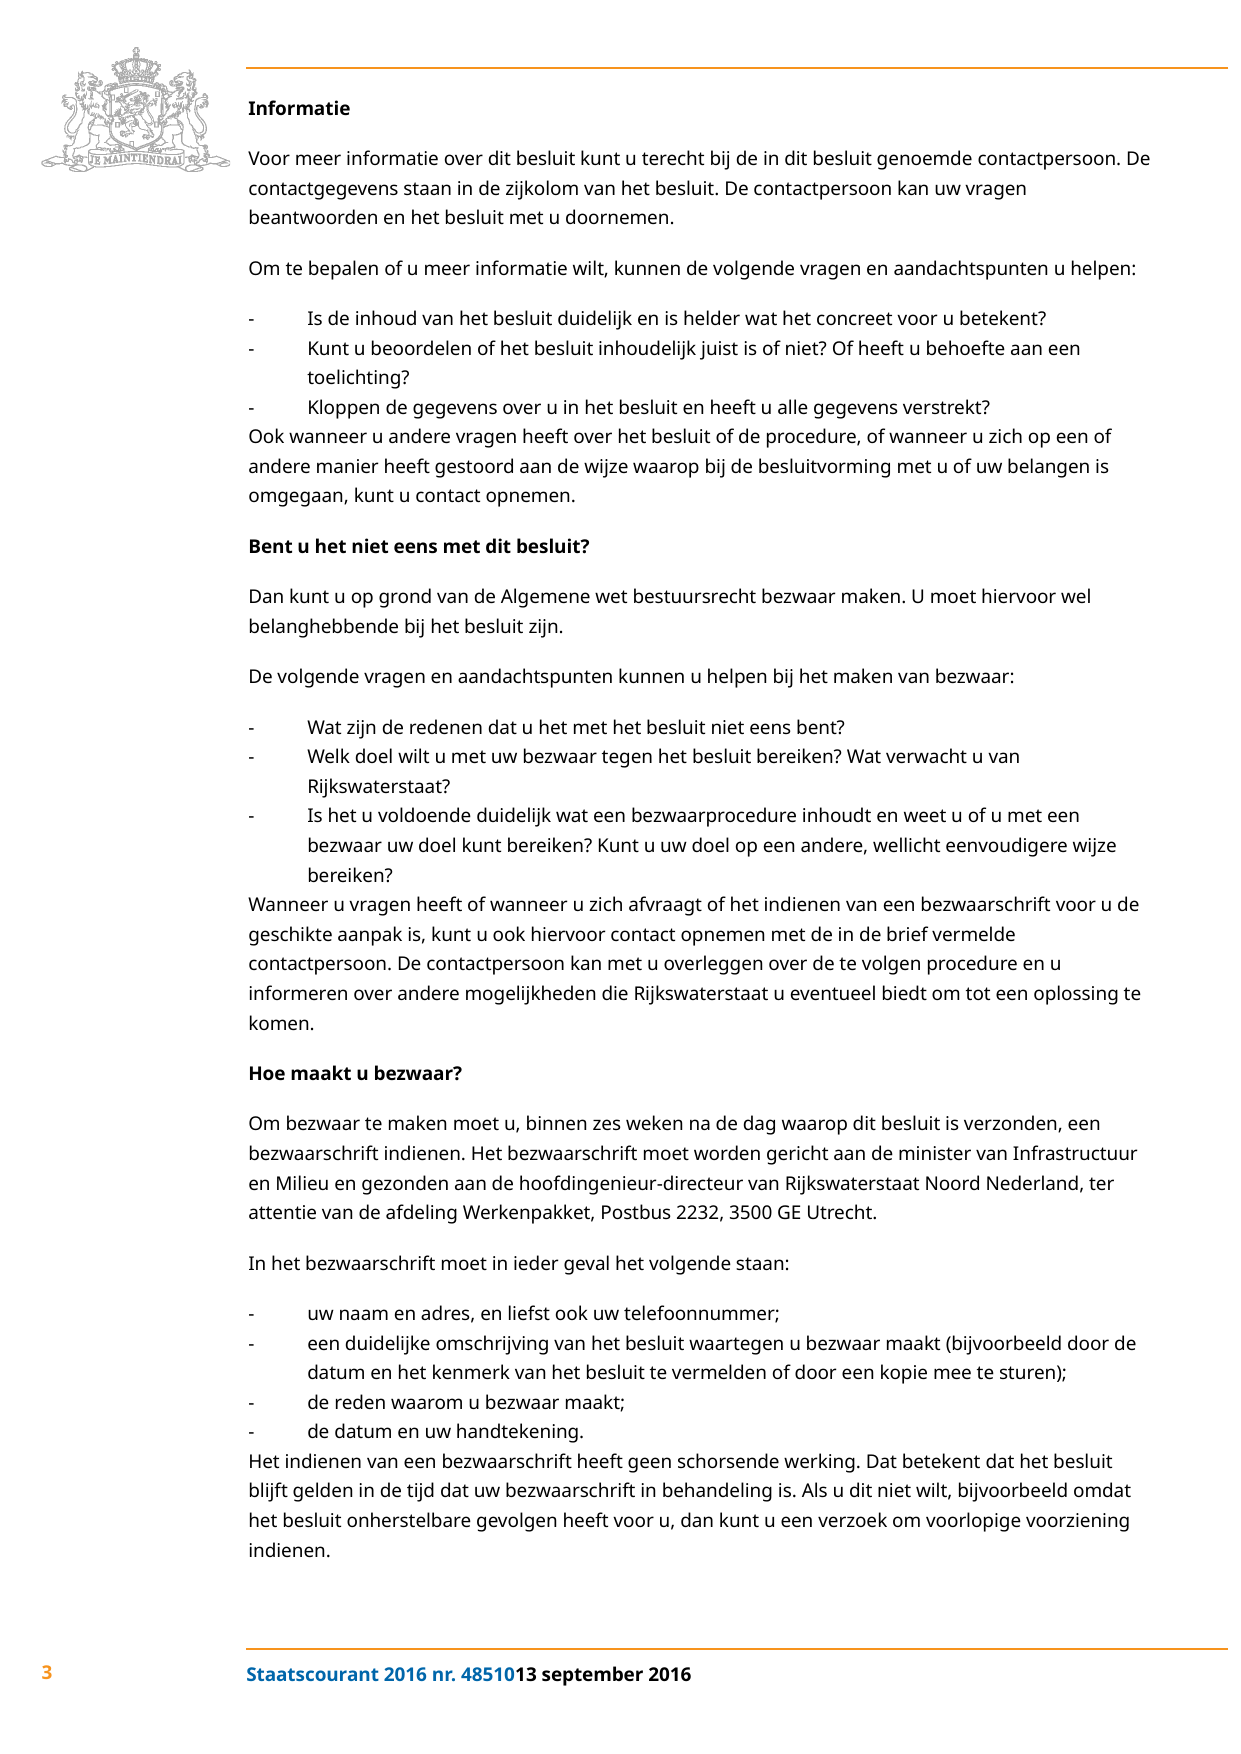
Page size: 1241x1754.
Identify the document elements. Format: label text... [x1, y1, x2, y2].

text Informatie [248, 95, 1152, 121]
list een duidelijke omschrijving van het besluit waartegen u bezwaar maakt (bijvoorbeeld door de datum en het kenmerk van het besluit te vermelden of door een kopie mee te sturen); [248, 1330, 1152, 1385]
text Bent u het niet eens met dit besluit? [248, 533, 1152, 559]
list Is de inhoud van het besluit duidelijk en is helder wat het concreet voor u betekent? [248, 305, 1152, 331]
list de datum en uw handtekening. [248, 1418, 1152, 1444]
text Om bezwaar te maken moet u, binnen zes weken na de dag waarop dit besluit is verzonden, een bezwaarschrift indienen. Het bezwaarschrift moet worden gericht aan de minister van Infrastructuur en Milieu en gezonden aan de hoofdingenieur-directeur van Rijkswaterstaat Noord Nederland, ter attentie van de afdeling Werkenpakket, Postbus 2232, 3500 GE Utrecht. [248, 1111, 1152, 1225]
text Voor meer informatie over dit besluit kunt u terecht bij de in dit besluit genoemde contactpersoon. De contactgegevens staan in de zijkolom van het besluit. De contactpersoon kan uw vragen beantwoorden en het besluit met u doornemen. [248, 145, 1152, 230]
text Wanneer u vragen heeft of wanneer u zich afvraagt of het indienen van een bezwaarschrift voor u de geschikte aanpak is, kunt u ook hiervoor contact opnemen met de in de brief vermelde contactpersoon. De contactpersoon kan met u overleggen over de te volgen procedure en u informeren over andere mogelijkheden die Rijkswaterstaat u eventueel biedt om tot een oplossing te komen. [248, 891, 1152, 1036]
picture [41, 47, 231, 172]
text Het indienen van een bezwaarschrift heeft geen schorsende werking. Dat betekent dat het besluit blijft gelden in de tijd dat uw bezwaarschrift in behandeling is. Als u dit niet wilt, bijvoorbeeld omdat het besluit onherstelbare gevolgen heeft voor u, dan kunt u een verzoek om voorlopige voorziening indienen. [248, 1448, 1152, 1563]
list Is het u voldoende duidelijk wat een bezwaarprocedure inhoudt en weet u of u met een bezwaar uw doel kunt bereiken? Kunt u uw doel op een andere, wellicht eenvoudigere wijze bereiken? [248, 803, 1152, 888]
list Wat zijn de redenen dat u het met het besluit niet eens bent? [248, 714, 1152, 740]
list Kunt u beoordelen of het besluit inhoudelijk juist is of niet? Of heeft u behoefte aan een toelichting? [248, 335, 1152, 390]
text Om te bepalen of u meer informatie wilt, kunnen de volgende vragen en aandachtspunten u helpen: [248, 255, 1152, 281]
list Kloppen de gegevens over u in het besluit en heeft u alle gegevens verstrekt? [248, 394, 1152, 420]
text Hoe maakt u bezwaar? [248, 1060, 1152, 1086]
list de reden waarom u bezwaar maakt; [248, 1389, 1152, 1415]
text In het bezwaarschrift moet in ieder geval het volgende staan: [248, 1250, 1152, 1276]
list uw naam en adres, en liefst ook uw telefoonnummer; [248, 1300, 1152, 1326]
list Welk doel wilt u met uw bezwaar tegen het besluit bereiken? Wat verwacht u van Rijkswaterstaat? [248, 743, 1152, 799]
text Ook wanneer u andere vragen heeft over het besluit of de procedure, of wanneer u zich op een of andere manier heeft gestoord aan de wijze waarop bij de besluitvorming met u of uw belangen is omgegaan, kunt u contact opnemen. [248, 423, 1152, 508]
text Dan kunt u op grond van de Algemene wet bestuursrecht bezwaar maken. U moet hiervoor wel belanghebbende bij het besluit zijn. [248, 583, 1152, 639]
text De volgende vragen en aandachtspunten kunnen u helpen bij het maken van bezwaar: [248, 663, 1152, 689]
